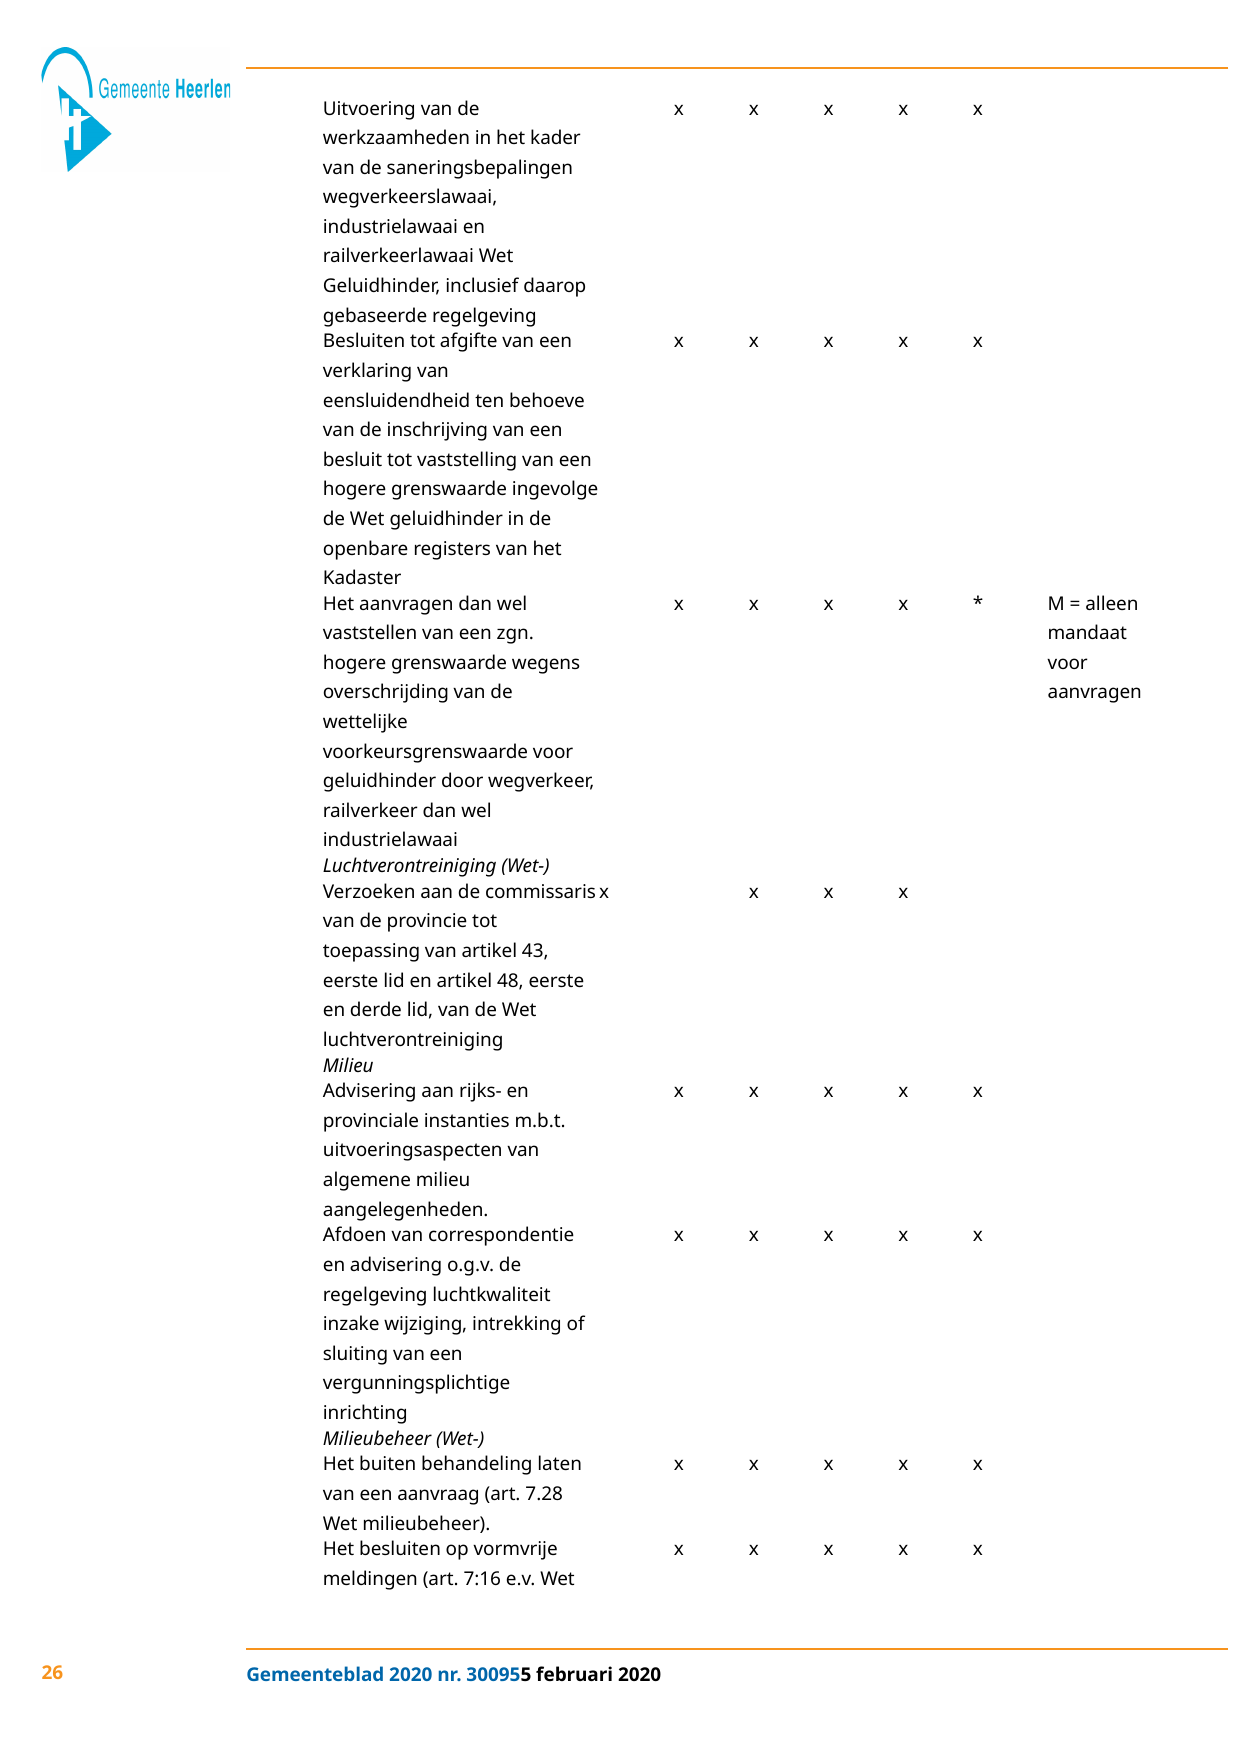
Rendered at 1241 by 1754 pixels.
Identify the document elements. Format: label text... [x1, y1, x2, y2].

table_cell [248, 590, 323, 852]
table_cell x [973, 95, 1047, 328]
table_cell [1048, 328, 1152, 590]
table_cell Afdoen van correspondentie en advisering o.g.v. de regelgeving luchtkwaliteit inzake wijziging, intrekking of sluiting van een vergunningsplichtige inrichting [323, 1222, 599, 1425]
table_cell x [898, 1535, 973, 1591]
table_cell x [973, 328, 1047, 590]
table_cell x [823, 878, 898, 1052]
table_cell [1048, 95, 1152, 328]
table_cell [599, 1451, 674, 1535]
table_cell [248, 95, 323, 328]
table_cell x [599, 878, 674, 1052]
table_cell x [973, 1451, 1047, 1535]
table_cell Milieu [323, 1052, 1152, 1077]
table_cell [248, 1451, 323, 1535]
table_cell [1048, 1078, 1152, 1222]
table_cell [599, 328, 674, 590]
table_cell x [674, 590, 748, 852]
table_cell x [973, 1222, 1047, 1425]
table_cell x [823, 1222, 898, 1425]
table_cell [248, 328, 323, 590]
table_cell x [674, 1451, 748, 1535]
table_cell Verzoeken aan de commissaris van de provincie tot toepassing van artikel 43, eerste lid en artikel 48, eerste en derde lid, van de Wet luchtverontreiniging [323, 878, 599, 1052]
table_cell Het besluiten op vormvrije meldingen (art. 7:16 e.v. Wet [323, 1535, 599, 1591]
table_cell x [674, 328, 748, 590]
table_cell [1048, 1451, 1152, 1535]
table_cell x [749, 1222, 823, 1425]
table_cell Milieubeheer (Wet-) [323, 1425, 1152, 1451]
table_cell Besluiten tot afgifte van een verklaring van eensluidendheid ten behoeve van de inschrijving van een besluit tot vaststelling van een hogere grenswaarde ingevolge de Wet geluidhinder in de openbare registers van het Kadaster [323, 328, 599, 590]
table_cell Het buiten behandeling laten van een aanvraag (art. 7.28 Wet milieubeheer). [323, 1451, 599, 1535]
table_cell [248, 1222, 323, 1425]
table_cell x [674, 1078, 748, 1222]
table_cell Uitvoering van de werkzaamheden in het kader van de saneringsbepalingen wegverkeerslawaai, industrielawaai en railverkeerlawaai Wet Geluidhinder, inclusief daarop gebaseerde regelgeving [323, 95, 599, 328]
table_cell x [823, 95, 898, 328]
table_cell [674, 878, 748, 1052]
table_cell [599, 1078, 674, 1222]
table_cell [1048, 878, 1152, 1052]
table_cell [1048, 1535, 1152, 1591]
table_cell x [823, 1535, 898, 1591]
table_cell [1048, 1222, 1152, 1425]
table_cell x [898, 95, 973, 328]
table_cell M = alleen mandaat voor aanvragen [1048, 590, 1152, 852]
table_cell x [823, 1451, 898, 1535]
table_cell x [898, 1222, 973, 1425]
table_cell Het aanvragen dan wel vaststellen van een zgn. hogere grenswaarde wegens overschrijding van de wettelijke voorkeursgrenswaarde voor geluidhinder door wegverkeer, railverkeer dan wel industrielawaai [323, 590, 599, 852]
table_cell x [823, 590, 898, 852]
table_cell x [898, 1078, 973, 1222]
table_cell x [749, 328, 823, 590]
table_cell x [749, 95, 823, 328]
table_cell x [674, 1535, 748, 1591]
table_cell [973, 878, 1047, 1052]
table_cell x [823, 1078, 898, 1222]
table_cell [248, 1535, 323, 1591]
table_cell [248, 853, 323, 878]
table_cell x [898, 1451, 973, 1535]
table_cell x [898, 878, 973, 1052]
table_cell x [749, 1078, 823, 1222]
table_cell [599, 95, 674, 328]
table_cell x [749, 878, 823, 1052]
table_cell x [973, 1078, 1047, 1222]
table_cell [248, 1425, 323, 1451]
table_cell [248, 878, 323, 1052]
table_cell [248, 1052, 323, 1077]
picture [41, 47, 231, 172]
table_cell [599, 590, 674, 852]
table_cell x [749, 1451, 823, 1535]
table_cell x [973, 1535, 1047, 1591]
table_cell Advisering aan rijks- en provinciale instanties m.b.t. uitvoeringsaspecten van algemene milieu aangelegenheden. [323, 1078, 599, 1222]
table_cell x [823, 328, 898, 590]
table_cell x [749, 1535, 823, 1591]
table_cell [599, 1222, 674, 1425]
table_cell [599, 1535, 674, 1591]
table_cell x [674, 95, 748, 328]
table_cell x [898, 590, 973, 852]
table_cell x [898, 328, 973, 590]
table_cell x [674, 1222, 748, 1425]
table_cell [248, 1078, 323, 1222]
table_cell x [749, 590, 823, 852]
table_cell * [973, 590, 1047, 852]
table_cell Luchtverontreiniging (Wet-) [323, 853, 1152, 878]
picture [41, 47, 59, 70]
